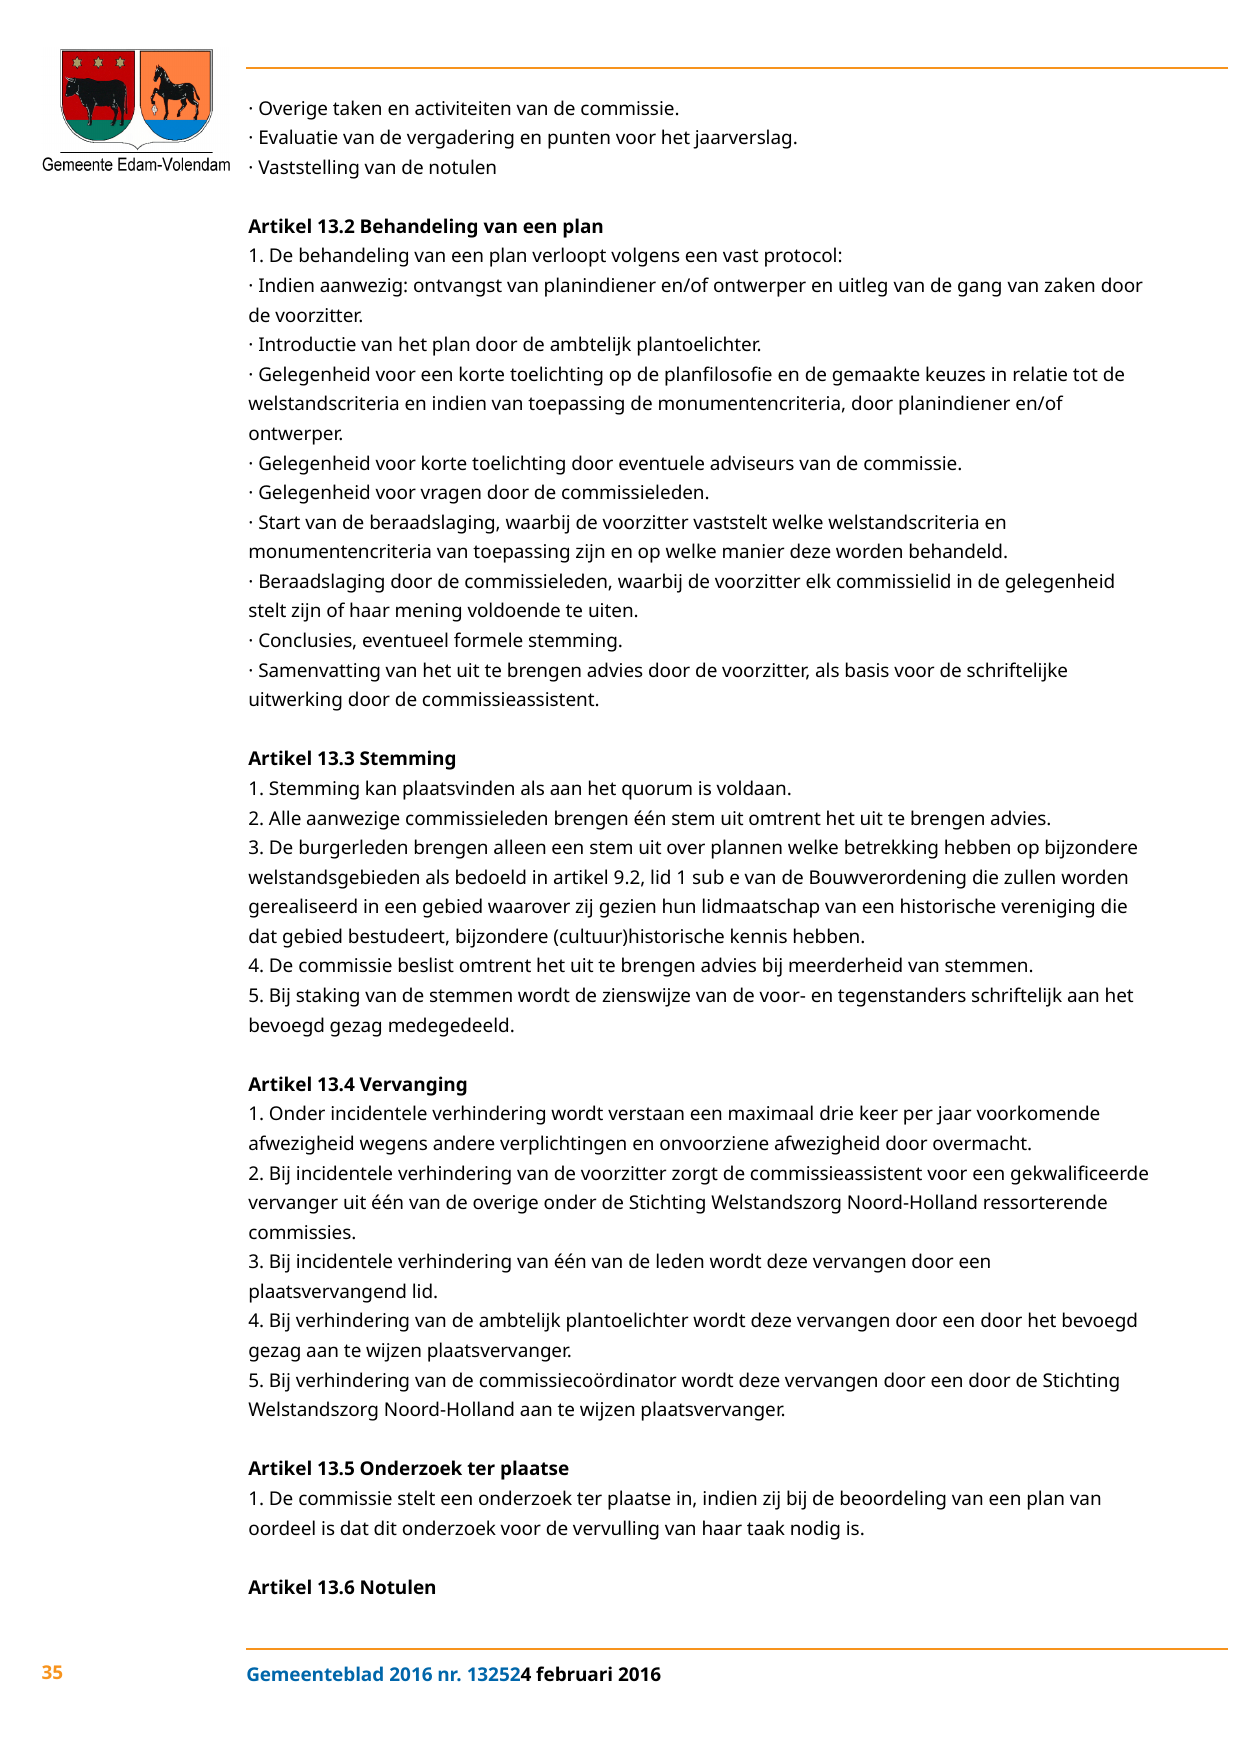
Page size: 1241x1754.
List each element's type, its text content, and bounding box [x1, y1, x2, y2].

text 1. De behandeling van een plan verloopt volgens een vast protocol: [248, 243, 1152, 268]
text 2. Alle aanwezige commissieleden brengen één stem uit omtrent het uit te brengen advies. [248, 805, 1152, 831]
text · Overige taken en activiteiten van de commissie. [248, 95, 1152, 121]
text 3. De burgerleden brengen alleen een stem uit over plannen welke betrekking hebben op bijzondere welstandsgebieden als bedoeld in artikel 9.2, lid 1 sub e van de Bouwverordening die zullen worden gerealiseerd in een gebied waarover zij gezien hun lidmaatschap van een historische vereniging die dat gebied bestudeert, bijzondere (cultuur)historische kennis hebben. [248, 834, 1152, 949]
picture [41, 47, 231, 172]
text · Start van de beraadslaging, waarbij de voorzitter vaststelt welke welstandscriteria en monumentencriteria van toepassing zijn en op welke manier deze worden behandeld. [248, 509, 1152, 564]
text · Gelegenheid voor vragen door de commissieleden. [248, 479, 1152, 505]
text Artikel 13.6 Notulen [248, 1574, 1152, 1600]
text 2. Bij incidentele verhindering van de voorzitter zorgt de commissieassistent voor een gekwalificeerde vervanger uit één van de overige onder de Stichting Welstandszorg Noord-Holland ressorterende commissies. [248, 1160, 1152, 1245]
text · Conclusies, eventueel formele stemming. [248, 627, 1152, 653]
text Artikel 13.5 Onderzoek ter plaatse [248, 1456, 1152, 1481]
text 3. Bij incidentele verhindering van één van de leden wordt deze vervangen door een plaatsvervangend lid. [248, 1248, 1152, 1304]
text Artikel 13.2 Behandeling van een plan [248, 213, 1152, 239]
text Artikel 13.4 Vervanging [248, 1071, 1152, 1097]
text · Introductie van het plan door de ambtelijk plantoelichter. [248, 331, 1152, 357]
text 4. Bij verhindering van de ambtelijk plantoelichter wordt deze vervangen door een door het bevoegd gezag aan te wijzen plaatsvervanger. [248, 1308, 1152, 1363]
text · Gelegenheid voor een korte toelichting op de planfilosofie en de gemaakte keuzes in relatie tot de welstandscriteria en indien van toepassing de monumentencriteria, door planindiener en/of ontwerper. [248, 361, 1152, 446]
text 5. Bij staking van de stemmen wordt de zienswijze van de voor- en tegenstanders schriftelijk aan het bevoegd gezag medegedeeld. [248, 982, 1152, 1038]
text 4. De commissie beslist omtrent het uit te brengen advies bij meerderheid van stemmen. [248, 953, 1152, 978]
text · Gelegenheid voor korte toelichting door eventuele adviseurs van de commissie. [248, 450, 1152, 476]
text · Vaststelling van de notulen [248, 154, 1152, 180]
text Artikel 13.3 Stemming [248, 746, 1152, 771]
text 1. De commissie stelt een onderzoek ter plaatse in, indien zij bij de beoordeling van een plan van oordeel is dat dit onderzoek voor de vervulling van haar taak nodig is. [248, 1485, 1152, 1541]
text · Beraadslaging door de commissieleden, waarbij de voorzitter elk commissielid in de gelegenheid stelt zijn of haar mening voldoende te uiten. [248, 568, 1152, 623]
text 1. Stemming kan plaatsvinden als aan het quorum is voldaan. [248, 775, 1152, 801]
text · Evaluatie van de vergadering en punten voor het jaarverslag. [248, 124, 1152, 150]
text · Indien aanwezig: ontvangst van planindiener en/of ontwerper en uitleg van de gang van zaken door de voorzitter. [248, 272, 1152, 328]
text 5. Bij verhindering van de commissiecoördinator wordt deze vervangen door een door de Stichting Welstandszorg Noord-Holland aan te wijzen plaatsvervanger. [248, 1367, 1152, 1422]
text 1. Onder incidentele verhindering wordt verstaan een maximaal drie keer per jaar voorkomende afwezigheid wegens andere verplichtingen en onvoorziene afwezigheid door overmacht. [248, 1101, 1152, 1156]
text · Samenvatting van het uit te brengen advies door de voorzitter, als basis voor de schriftelijke uitwerking door de commissieassistent. [248, 657, 1152, 712]
